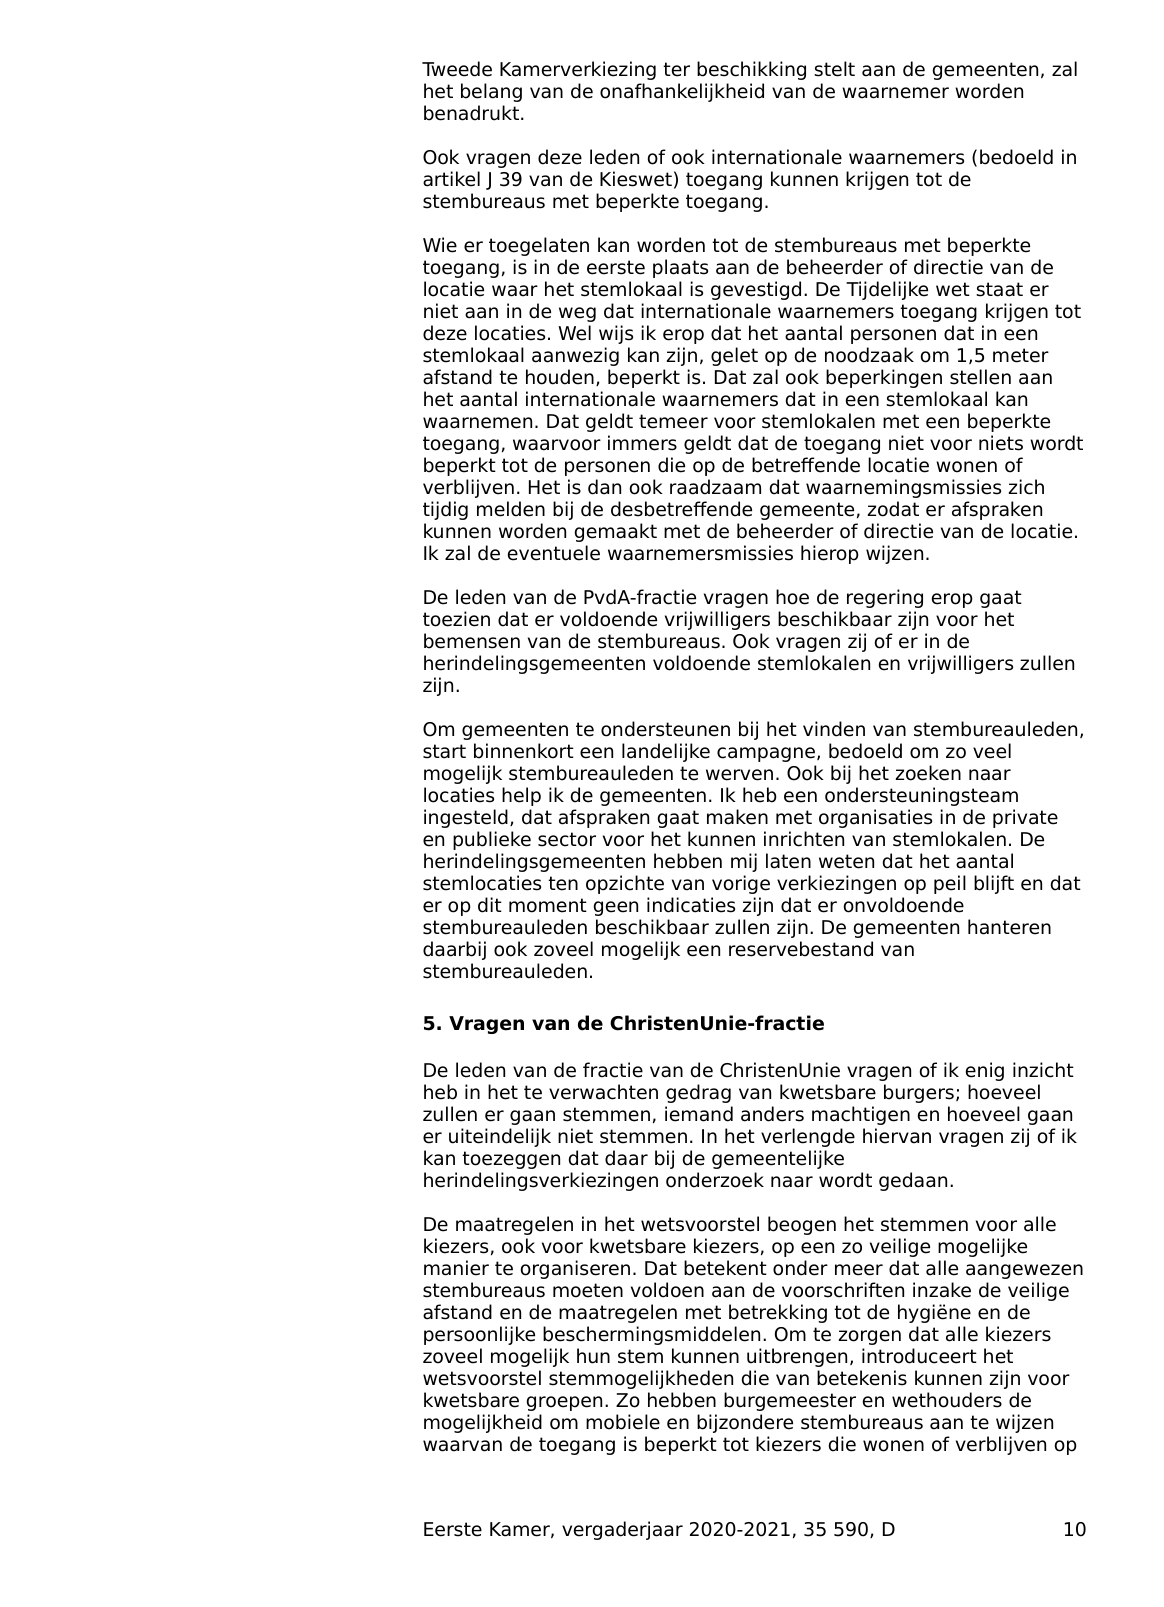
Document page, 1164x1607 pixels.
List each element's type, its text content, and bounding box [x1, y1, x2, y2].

text Wie er toegelaten kan worden tot de stembureaus met beperkte toegang, is in de eerste plaats aan de beheerder of directie van de locatie waar het stemlokaal is gevestigd. De Tijdelijke wet staat er niet aan in de weg dat internationale waarnemers toegang krijgen tot deze locaties. Wel wijs ik erop dat het aantal personen dat in een stemlokaal aanwezig kan zijn, gelet op de noodzaak om 1,5 meter afstand te houden, beperkt is. Dat zal ook beperkingen stellen aan het aantal internationale waarnemers dat in een stemlokaal kan waarnemen. Dat geldt temeer voor stemlokalen met een beperkte toegang, waarvoor immers geldt dat de toegang niet voor niets wordt beperkt tot de personen die op de betreffende locatie wonen of verblijven. Het is dan ook raadzaam dat waarnemingsmissies zich tijdig melden bij de desbetreffende gemeente, zodat er afspraken kunnen worden gemaakt met de beheerder of directie van de locatie. Ik zal de eventuele waarnemersmissies hierop wijzen. [422, 235, 1087, 565]
text Om gemeenten te ondersteunen bij het vinden van stembureauleden, start binnenkort een landelijke campagne, bedoeld om zo veel mogelijk stembureauleden te werven. Ook bij het zoeken naar locaties help ik de gemeenten. Ik heb een ondersteuningsteam ingesteld, dat afspraken gaat maken met organisaties in de private en publieke sector voor het kunnen inrichten van stemlokalen. De herindelingsgemeenten hebben mij laten weten dat het aantal stemlocaties ten opzichte van vorige verkiezingen op peil blijft en dat er op dit moment geen indicaties zijn dat er onvoldoende stembureauleden beschikbaar zullen zijn. De gemeenten hanteren daarbij ook zoveel mogelijk een reservebestand van stembureauleden. [422, 719, 1087, 983]
text De leden van de fractie van de ChristenUnie vragen of ik enig inzicht heb in het te verwachten gedrag van kwetsbare burgers; hoeveel zullen er gaan stemmen, iemand anders machtigen en hoeveel gaan er uiteindelijk niet stemmen. In het verlengde hiervan vragen zij of ik kan toezeggen dat daar bij de gemeentelijke herindelingsverkiezingen onderzoek naar wordt gedaan. [422, 1060, 1087, 1192]
text Ook vragen deze leden of ook internationale waarnemers (bedoeld in artikel J 39 van de Kieswet) toegang kunnen krijgen tot de stembureaus met beperkte toegang. [422, 147, 1087, 213]
subtitle 5. Vragen van de ChristenUnie-fractie [422, 1013, 1087, 1035]
text De leden van de PvdA-fractie vragen hoe de regering erop gaat toezien dat er voldoende vrijwilligers beschikbaar zijn voor het bemensen van de stembureaus. Ook vragen zij of er in de herindelingsgemeenten voldoende stemlokalen en vrijwilligers zullen zijn. [422, 587, 1087, 697]
text Tweede Kamerverkiezing ter beschikking stelt aan de gemeenten, zal het belang van de onafhankelijkheid van de waarnemer worden benadrukt. [422, 59, 1087, 125]
text De maatregelen in het wetsvoorstel beogen het stemmen voor alle kiezers, ook voor kwetsbare kiezers, op een zo veilige mogelijke manier te organiseren. Dat betekent onder meer dat alle aangewezen stembureaus moeten voldoen aan de voorschriften inzake de veilige afstand en de maatregelen met betrekking tot de hygiëne en de persoonlijke beschermingsmiddelen. Om te zorgen dat alle kiezers zoveel mogelijk hun stem kunnen uitbrengen, introduceert het wetsvoorstel stemmogelijkheden die van betekenis kunnen zijn voor kwetsbare groepen. Zo hebben burgemeester en wethouders de mogelijkheid om mobiele en bijzondere stembureaus aan te wijzen waarvan de toegang is beperkt tot kiezers die wonen of verblijven op [422, 1214, 1087, 1456]
